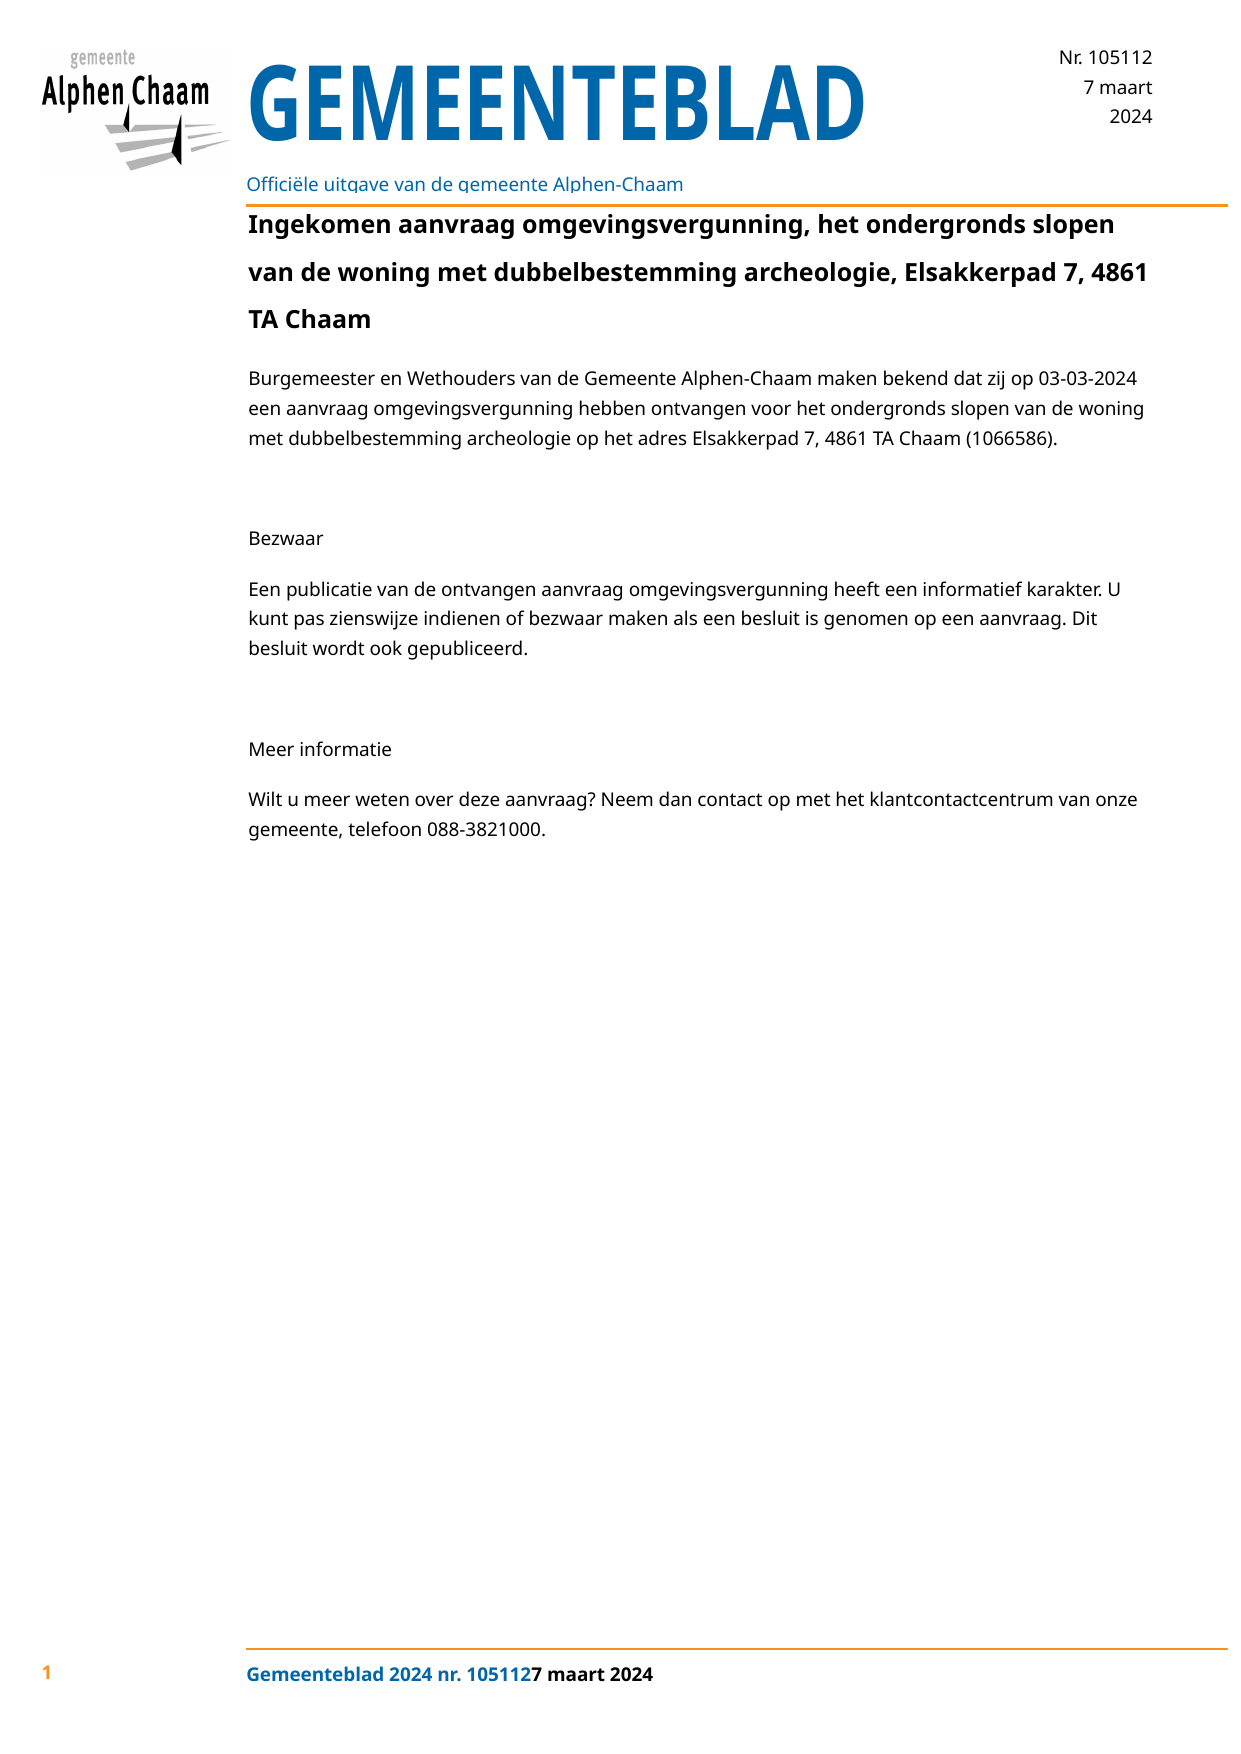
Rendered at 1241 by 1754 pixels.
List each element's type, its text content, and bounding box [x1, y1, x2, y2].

text Wilt u meer weten over deze aanvraag? Neem dan contact op met het klantcontactcentrum van onze gemeente, telefoon 088-3821000. [248, 786, 1152, 842]
text Bezwaar [248, 526, 1152, 551]
text Ingekomen aanvraag omgevingsvergunning, het ondergronds slopen van de woning met dubbelbestemming archeologie, Elsakkerpad 7, 4861 TA Chaam [248, 207, 1152, 336]
text Burgemeester en Wethouders van de Gemeente Alphen-Chaam maken bekend dat zij op 03-03-2024 een aanvraag omgevingsvergunning hebben ontvangen voor het ondergronds slopen van de woning met dubbelbestemming archeologie op het adres Elsakkerpad 7, 4861 TA Chaam (1066586). [248, 366, 1152, 450]
picture [41, 47, 231, 172]
text Meer informatie [248, 736, 1152, 762]
text Een publicatie van de ontvangen aanvraag omgevingsvergunning heeft een informatief karakter. U kunt pas zienswijze indienen of bezwaar maken als een besluit is genomen op een aanvraag. Dit besluit wordt ook gepubliceerd. [248, 576, 1152, 661]
